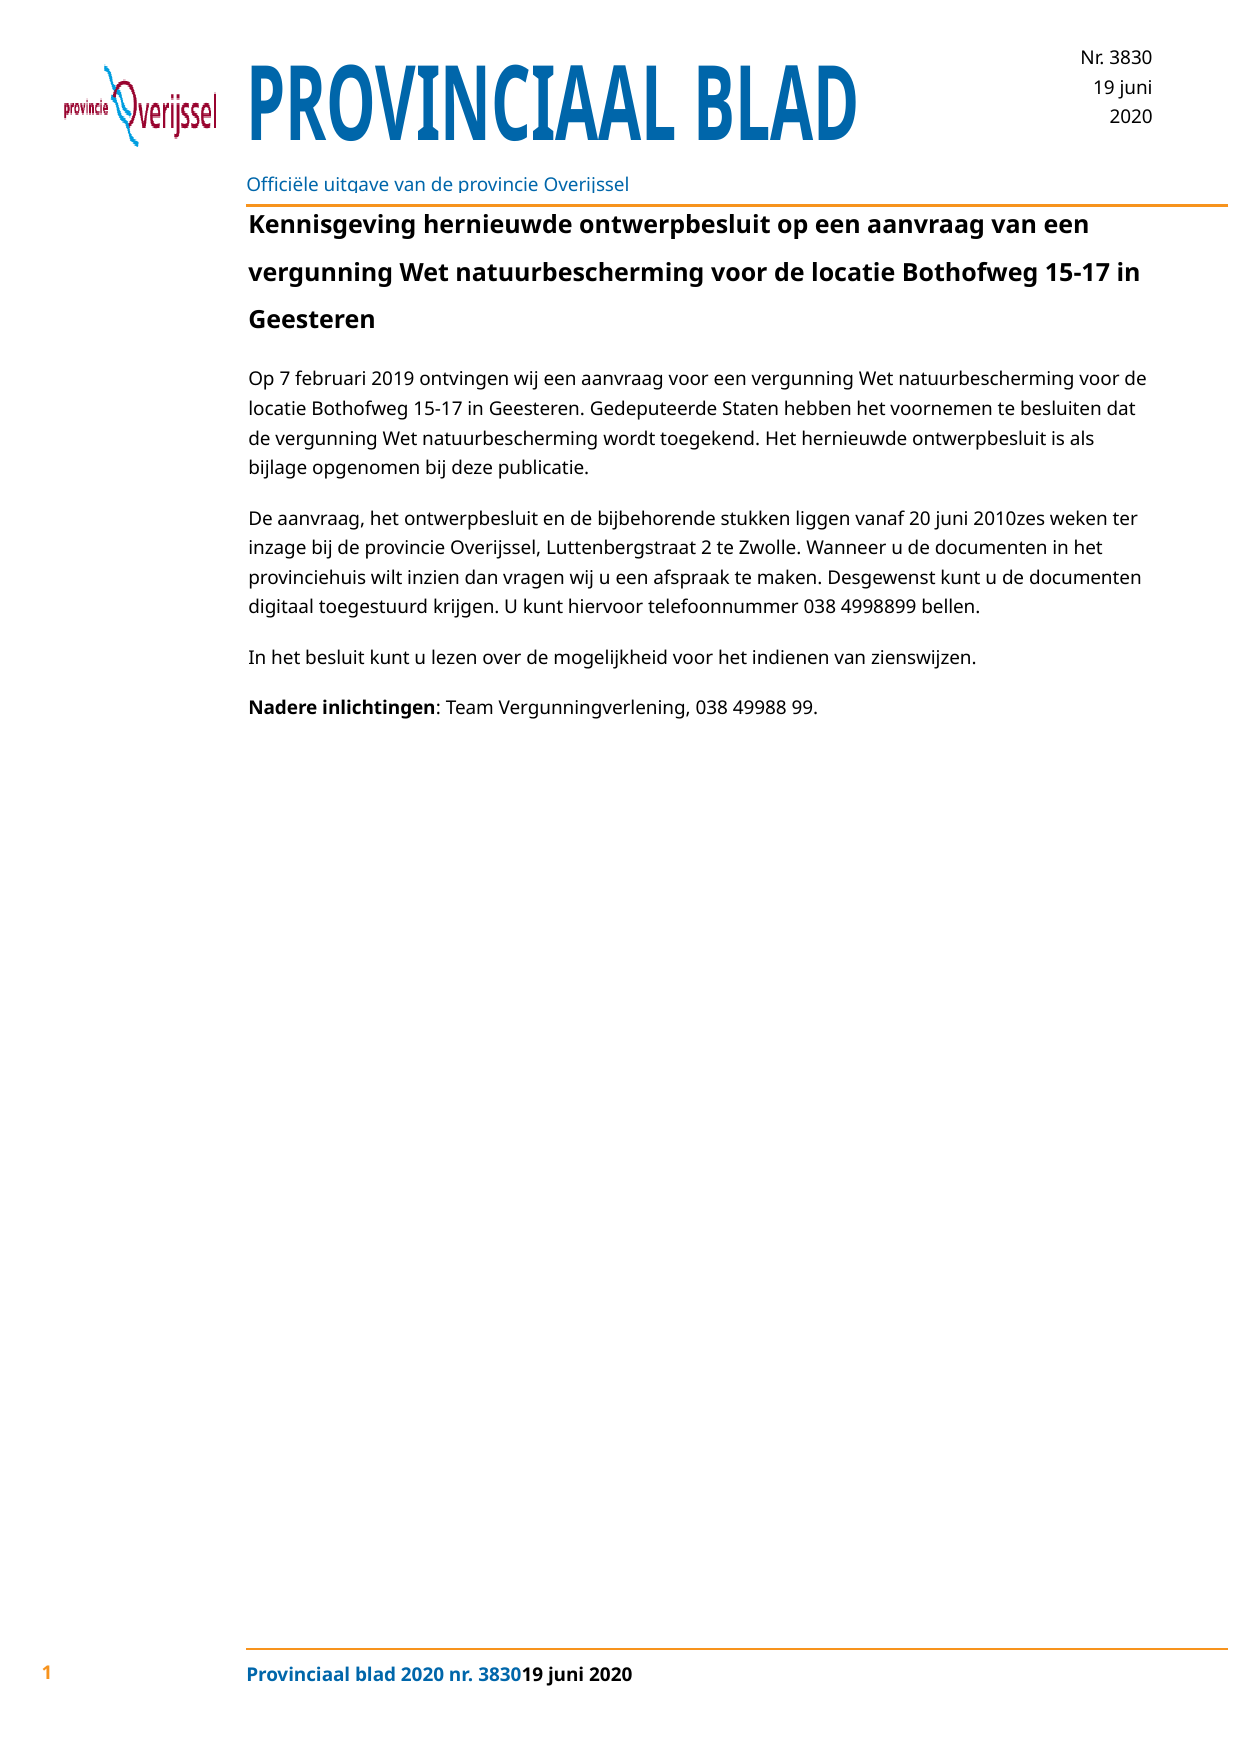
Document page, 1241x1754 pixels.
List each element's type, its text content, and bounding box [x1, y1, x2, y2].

picture [41, 47, 231, 172]
text Op 7 februari 2019 ontvingen wij een aanvraag voor een vergunning Wet natuurbescherming voor de locatie Bothofweg 15-17 in Geesteren. Gedeputeerde Staten hebben het voornemen te besluiten dat de vergunning Wet natuurbescherming wordt toegekend. Het hernieuwde ontwerpbesluit is als bijlage opgenomen bij deze publicatie. [248, 366, 1152, 480]
text Nadere inlichtingen: Team Vergunningverlening, 038 49988 99. [248, 694, 1152, 720]
text De aanvraag, het ontwerpbesluit en de bijbehorende stukken liggen vanaf 20 juni 2010zes weken ter inzage bij de provincie Overijssel, Luttenbergstraat 2 te Zwolle. Wanneer u de documenten in het provinciehuis wilt inzien dan vragen wij u een afspraak te maken. Desgewenst kunt u de documenten digitaal toegestuurd krijgen. U kunt hiervoor telefoonnummer 038 4998899 bellen. [248, 505, 1152, 619]
text In het besluit kunt u lezen over de mogelijkheid voor het indienen van zienswijzen. [248, 644, 1152, 669]
text Kennisgeving hernieuwde ontwerpbesluit op een aanvraag van een vergunning Wet natuurbescherming voor de locatie Bothofweg 15-17 in Geesteren [248, 207, 1152, 336]
